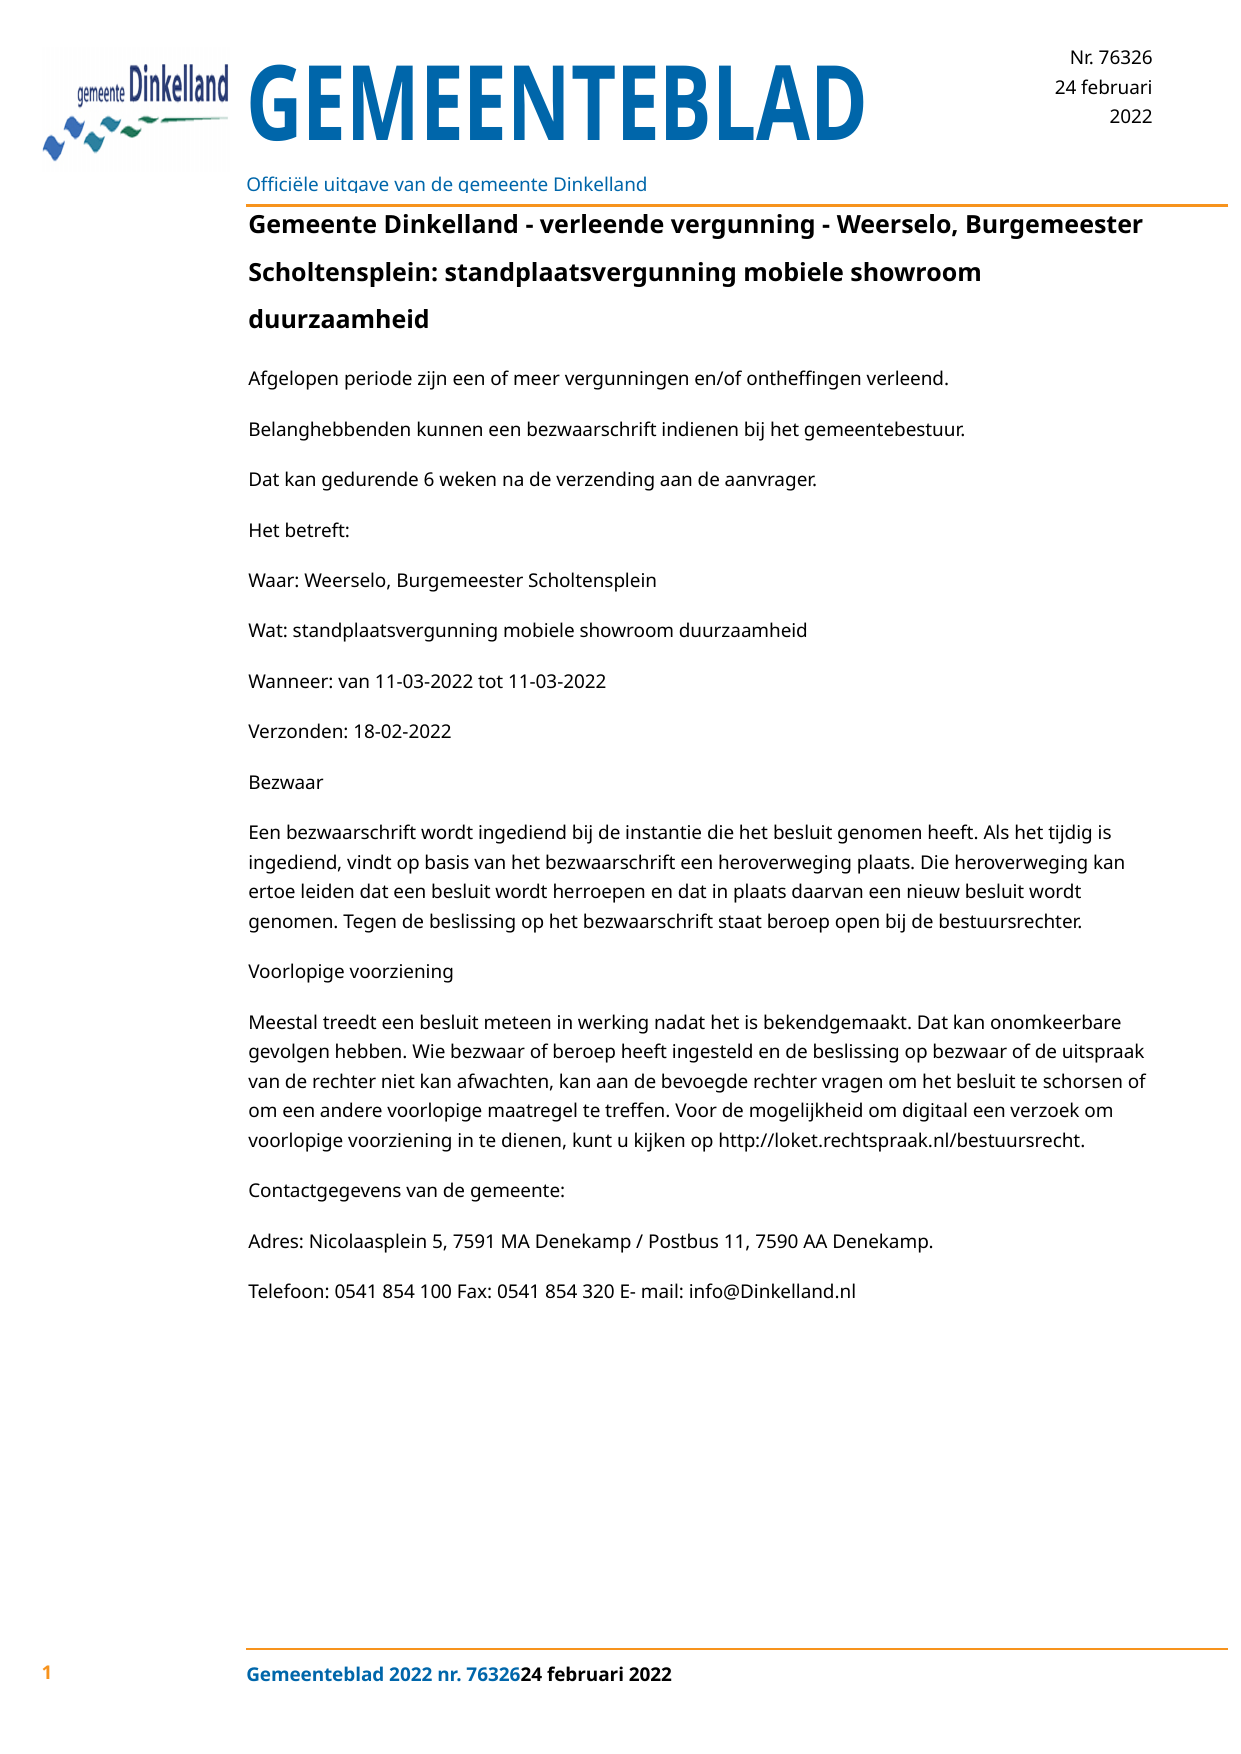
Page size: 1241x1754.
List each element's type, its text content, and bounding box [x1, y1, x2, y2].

text Bezwaar [248, 769, 1152, 794]
text Voorlopige voorziening [248, 958, 1152, 984]
text Wanneer: van 11-03-2022 tot 11-03-2022 [248, 668, 1152, 694]
text Meestal treedt een besluit meteen in werking nadat het is bekendgemaakt. Dat kan onomkeerbare gevolgen hebben. Wie bezwaar of beroep heeft ingesteld en de beslissing op bezwaar of de uitspraak van de rechter niet kan afwachten, kan aan de bevoegde rechter vragen om het besluit te schorsen of om een andere voorlopige maatregel te treffen. Voor de mogelijkheid om digitaal een verzoek om voorlopige voorziening in te dienen, kunt u kijken op http://loket.rechtspraak.nl/bestuursrecht. [248, 1009, 1152, 1153]
text Verzonden: 18-02-2022 [248, 718, 1152, 744]
text Belanghebbenden kunnen een bezwaarschrift indienen bij het gemeentebestuur. [248, 416, 1152, 442]
text Het betreft: [248, 517, 1152, 542]
text Afgelopen periode zijn een of meer vergunningen en/of ontheffingen verleend. [248, 366, 1152, 391]
text Waar: Weerselo, Burgemeester Scholtensplein [248, 567, 1152, 593]
text Telefoon: 0541 854 100 Fax: 0541 854 320 E- mail: info@Dinkelland.nl [248, 1278, 1152, 1304]
text Een bezwaarschrift wordt ingediend bij de instantie die het besluit genomen heeft. Als het tijdig is ingediend, vindt op basis van het bezwaarschrift een heroverweging plaats. Die heroverweging kan ertoe leiden dat een besluit wordt herroepen en dat in plaats daarvan een nieuw besluit wordt genomen. Tegen de beslissing op het bezwaarschrift staat beroep open bij de bestuursrechter. [248, 819, 1152, 934]
picture [41, 47, 231, 172]
text Contactgegevens van de gemeente: [248, 1178, 1152, 1203]
text Gemeente Dinkelland - verleende vergunning - Weerselo, Burgemeester Scholtensplein: standplaatsvergunning mobiele showroom duurzaamheid [248, 207, 1152, 336]
text Dat kan gedurende 6 weken na de verzending aan de aanvrager. [248, 466, 1152, 492]
text Wat: standplaatsvergunning mobiele showroom duurzaamheid [248, 618, 1152, 643]
text Adres: Nicolaasplein 5, 7591 MA Denekamp / Postbus 11, 7590 AA Denekamp. [248, 1228, 1152, 1254]
